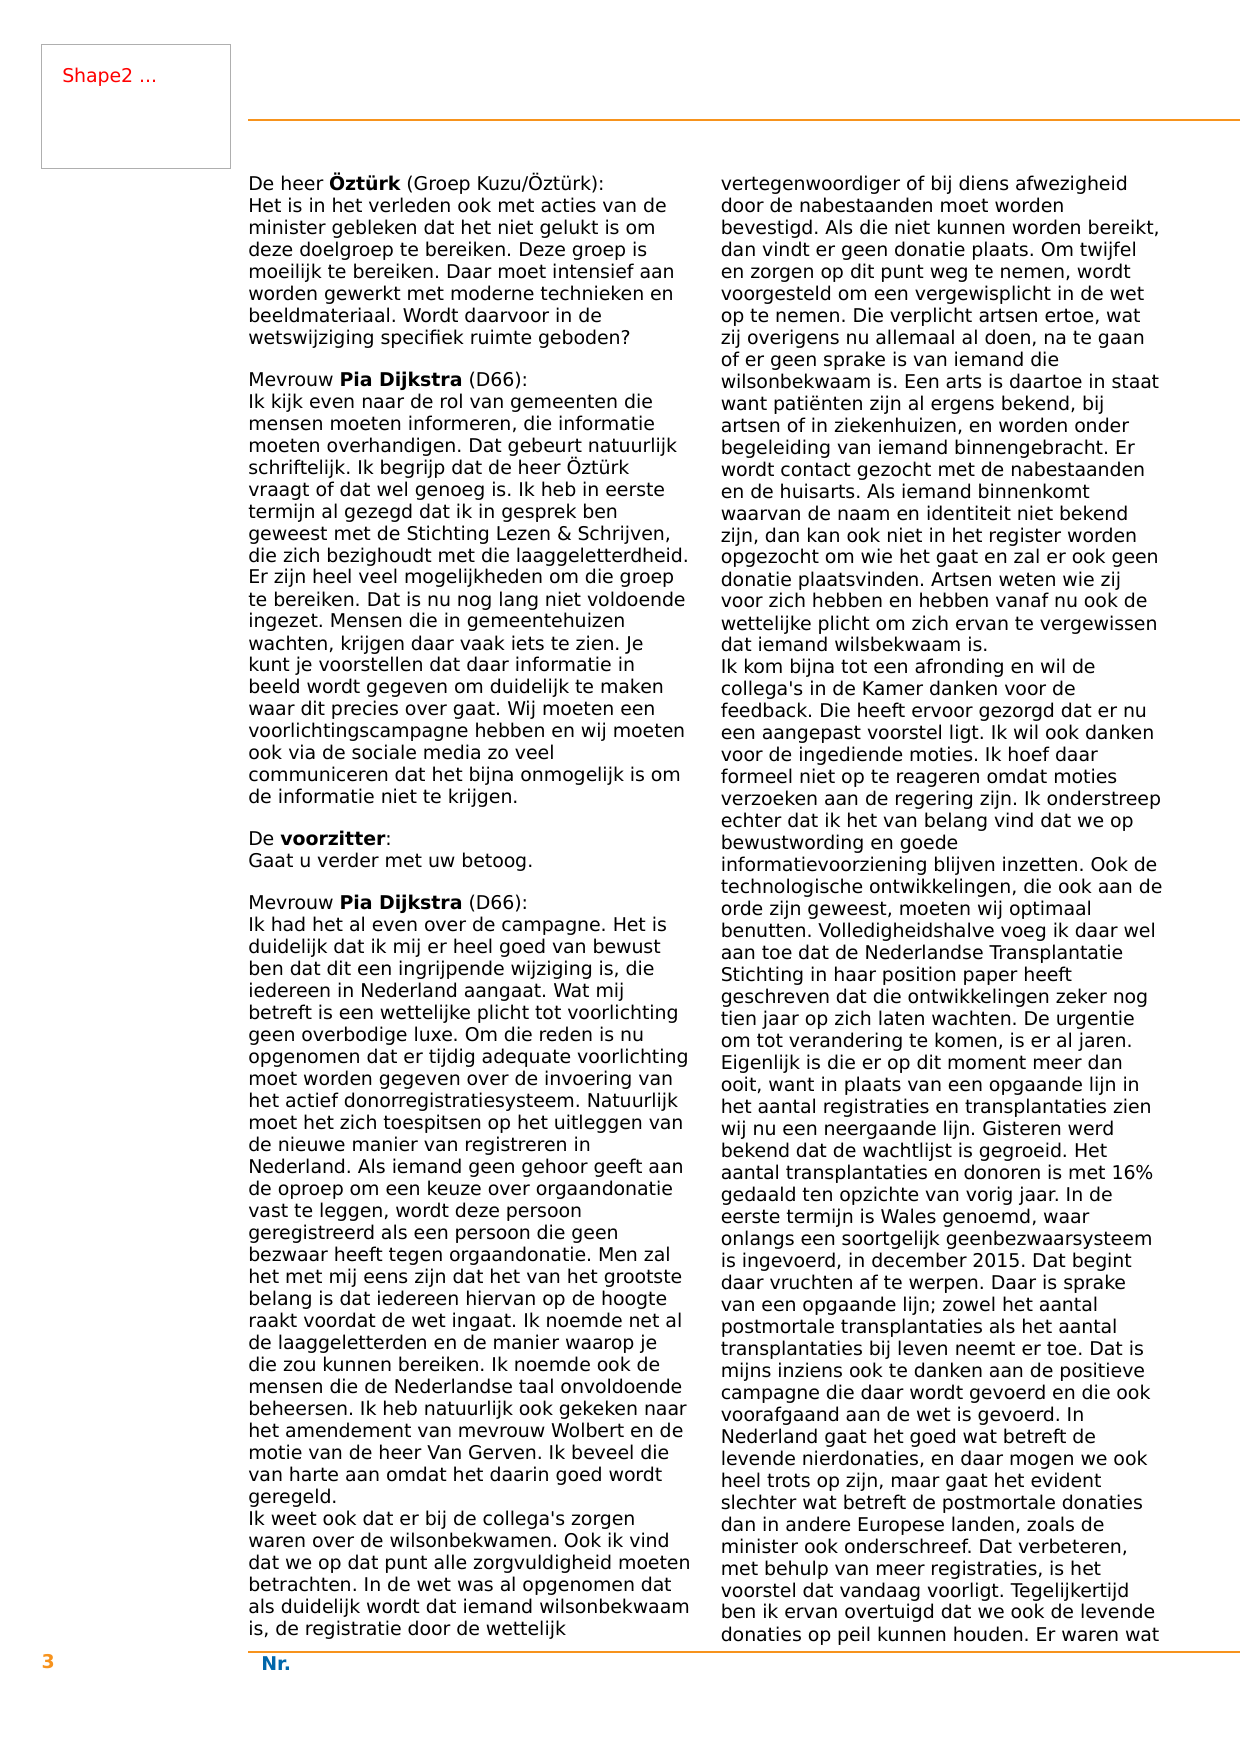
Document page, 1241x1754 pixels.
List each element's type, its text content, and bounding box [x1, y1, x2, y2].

text Ik weet ook dat er bij de collega's zorgen waren over de wilsonbekwamen. Ook ik vind dat we op dat punt alle zorgvuldigheid moeten betrachten. In de wet was al opgenomen dat als duidelijk wordt dat iemand wilsonbekwaam is, de registratie door de wettelijk [248, 1508, 691, 1639]
text Het is in het verleden ook met acties van de minister gebleken dat het niet gelukt is om deze doelgroep te bereiken. Deze groep is moeilijk te bereiken. Daar moet intensief aan worden gewerkt met moderne technieken en beeldmateriaal. Wordt daarvoor in de wetswijziging specifiek ruimte geboden? [248, 195, 691, 349]
text Mevrouw Pia Dijkstra (D66): [248, 369, 691, 391]
text Ik kijk even naar de rol van gemeenten die mensen moeten informeren, die informatie moeten overhandigen. Dat gebeurt natuurlijk schriftelijk. Ik begrijp dat de heer Öztürk vraagt of dat wel genoeg is. Ik heb in eerste termijn al gezegd dat ik in gesprek ben geweest met de Stichting Lezen & Schrijven, die zich bezighoudt met die laaggeletterdheid. Er zijn heel veel mogelijkheden om die groep te bereiken. Dat is nu nog lang niet voldoende ingezet. Mensen die in gemeentehuizen wachten, krijgen daar vaak iets te zien. Je kunt je voorstellen dat daar informatie in beeld wordt gegeven om duidelijk te maken waar dit precies over gaat. Wij moeten een voorlichtingscampagne hebben en wij moeten ook via de sociale media zo veel communiceren dat het bijna onmogelijk is om de informatie niet te krijgen. [248, 391, 691, 808]
text vertegenwoordiger of bij diens afwezigheid door de nabestaanden moet worden bevestigd. Als die niet kunnen worden bereikt, dan vindt er geen donatie plaats. Om twijfel en zorgen op dit punt weg te nemen, wordt voorgesteld om een vergewisplicht in de wet op te nemen. Die verplicht artsen ertoe, wat zij overigens nu allemaal al doen, na te gaan of er geen sprake is van iemand die wilsonbekwaam is. Een arts is daartoe in staat want patiënten zijn al ergens bekend, bij artsen of in ziekenhuizen, en worden onder begeleiding van iemand binnengebracht. Er wordt contact gezocht met de nabestaanden en de huisarts. Als iemand binnenkomt waarvan de naam en identiteit niet bekend zijn, dan kan ook niet in het register worden opgezocht om wie het gaat en zal er ook geen donatie plaatsvinden. Artsen weten wie zij voor zich hebben en hebben vanaf nu ook de wettelijke plicht om zich ervan te vergewissen dat iemand wilsbekwaam is. [721, 173, 1163, 656]
text De voorzitter: [248, 828, 691, 850]
text Mevrouw Pia Dijkstra (D66): [248, 892, 691, 914]
text De heer Öztürk (Groep Kuzu/Öztürk): [248, 173, 691, 195]
text Ik kom bijna tot een afronding en wil de collega's in de Kamer danken voor de feedback. Die heeft ervoor gezorgd dat er nu een aangepast voorstel ligt. Ik wil ook danken voor de ingediende moties. Ik hoef daar formeel niet op te reageren omdat moties verzoeken aan de regering zijn. Ik onderstreep echter dat ik het van belang vind dat we op bewustwording en goede informatievoorziening blijven inzetten. Ook de technologische ontwikkelingen, die ook aan de orde zijn geweest, moeten wij optimaal benutten. Volledigheidshalve voeg ik daar wel aan toe dat de Nederlandse Transplantatie Stichting in haar position paper heeft geschreven dat die ontwikkelingen zeker nog tien jaar op zich laten wachten. De urgentie om tot verandering te komen, is er al jaren. Eigenlijk is die er op dit moment meer dan ooit, want in plaats van een opgaande lijn in het aantal registraties en transplantaties zien wij nu een neergaande lijn. Gisteren werd bekend dat de wachtlijst is gegroeid. Het aantal transplantaties en donoren is met 16% gedaald ten opzichte van vorig jaar. In de eerste termijn is Wales genoemd, waar onlangs een soortgelijk geenbezwaarsysteem is ingevoerd, in december 2015. Dat begint daar vruchten af te werpen. Daar is sprake van een opgaande lijn; zowel het aantal postmortale transplantaties als het aantal transplantaties bij leven neemt er toe. Dat is mijns inziens ook te danken aan de positieve campagne die daar wordt gevoerd en die ook voorafgaand aan de wet is gevoerd. In Nederland gaat het goed wat betreft de levende nierdonaties, en daar mogen we ook heel trots op zijn, maar gaat het evident slechter wat betreft de postmortale donaties dan in andere Europese landen, zoals de minister ook onderschreef. Dat verbeteren, met behulp van meer registraties, is het voorstel dat vandaag voorligt. Tegelijkertijd ben ik ervan overtuigd dat we ook de levende donaties op peil kunnen houden. Er waren wat [721, 656, 1163, 1645]
text Ik had het al even over de campagne. Het is duidelijk dat ik mij er heel goed van bewust ben dat dit een ingrijpende wijziging is, die iedereen in Nederland aangaat. Wat mij betreft is een wettelijke plicht tot voorlichting geen overbodige luxe. Om die reden is nu opgenomen dat er tijdig adequate voorlichting moet worden gegeven over de invoering van het actief donorregistratiesysteem. Natuurlijk moet het zich toespitsen op het uitleggen van de nieuwe manier van registreren in Nederland. Als iemand geen gehoor geeft aan de oproep om een keuze over orgaandonatie vast te leggen, wordt deze persoon geregistreerd als een persoon die geen bezwaar heeft tegen orgaandonatie. Men zal het met mij eens zijn dat het van het grootste belang is dat iedereen hiervan op de hoogte raakt voordat de wet ingaat. Ik noemde net al de laaggeletterden en de manier waarop je die zou kunnen bereiken. Ik noemde ook de mensen die de Nederlandse taal onvoldoende beheersen. Ik heb natuurlijk ook gekeken naar het amendement van mevrouw Wolbert en de motie van de heer Van Gerven. Ik beveel die van harte aan omdat het daarin goed wordt geregeld. [248, 914, 691, 1508]
text Gaat u verder met uw betoog. [248, 850, 691, 872]
